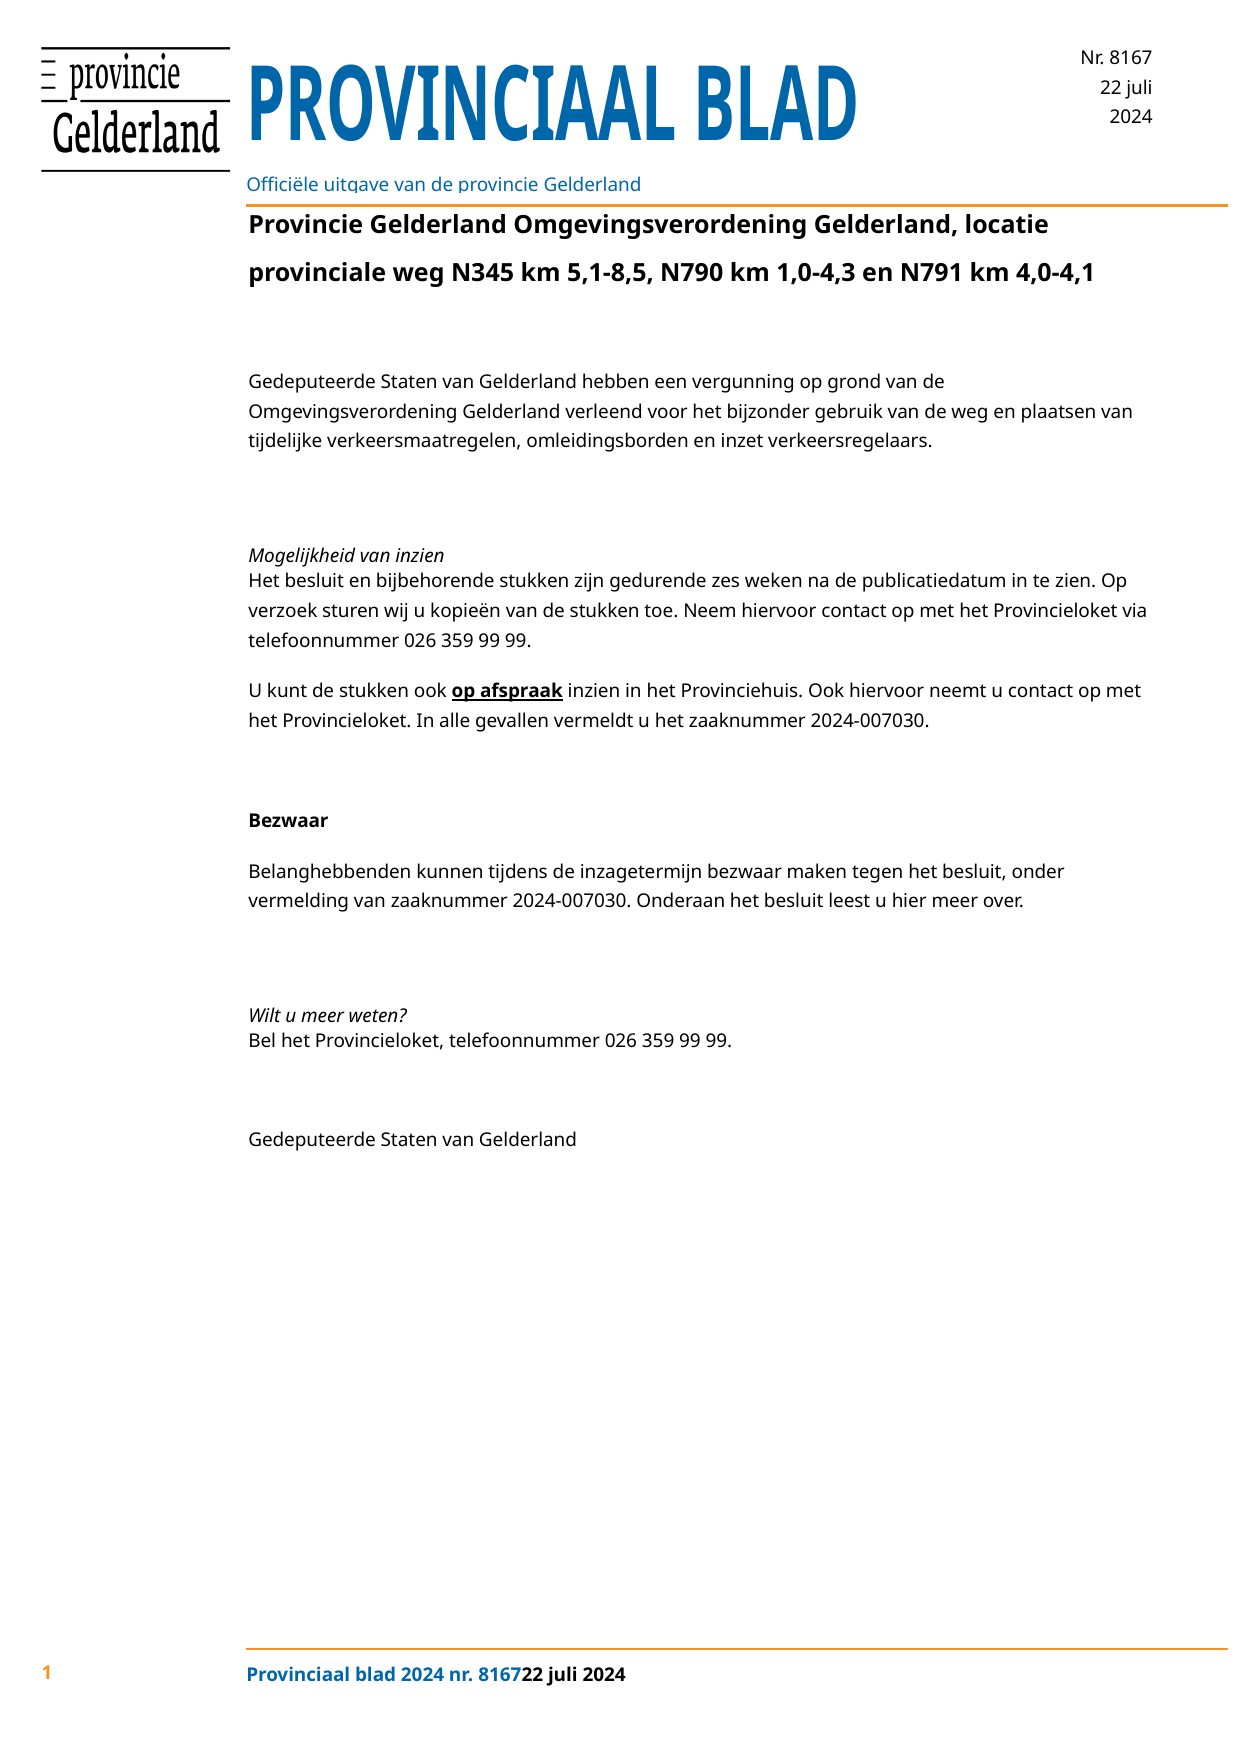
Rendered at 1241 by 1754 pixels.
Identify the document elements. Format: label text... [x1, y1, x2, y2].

text Mogelijkheid van inzien [248, 542, 1152, 568]
text U kunt de stukken ook op afspraak inzien in het Provinciehuis. Ook hiervoor neemt u contact op met het Provincieloket. In alle gevallen vermeldt u het zaaknummer 2024-007030. [248, 677, 1152, 732]
text Gedeputeerde Staten van Gelderland [248, 1126, 1152, 1152]
text Het besluit en bijbehorende stukken zijn gedurende zes weken na de publicatiedatum in te zien. Op verzoek sturen wij u kopieën van de stukken toe. Neem hiervoor contact op met het Provincieloket via telefoonnummer 026 359 99 99. [248, 568, 1152, 652]
text Gedeputeerde Staten van Gelderland hebben een vergunning op grond van de Omgevingsverordening Gelderland verleend voor het bijzonder gebruik van de weg en plaatsen van tijdelijke verkeersmaatregelen, omleidingsborden en inzet verkeersregelaars. [248, 368, 1152, 453]
text Bezwaar [248, 808, 1152, 833]
text Bel het Provincieloket, telefoonnummer 026 359 99 99. [248, 1028, 1152, 1053]
text Provincie Gelderland Omgevingsverordening Gelderland, locatie provinciale weg N345 km 5,1-8,5, N790 km 1,0-4,3 en N791 km 4,0-4,1 [248, 207, 1152, 288]
text Belanghebbenden kunnen tijdens de inzagetermijn bezwaar maken tegen het besluit, onder vermelding van zaaknummer 2024-007030. Onderaan het besluit leest u hier meer over. [248, 858, 1152, 913]
text Wilt u meer weten? [248, 1002, 1152, 1028]
picture [41, 47, 231, 172]
